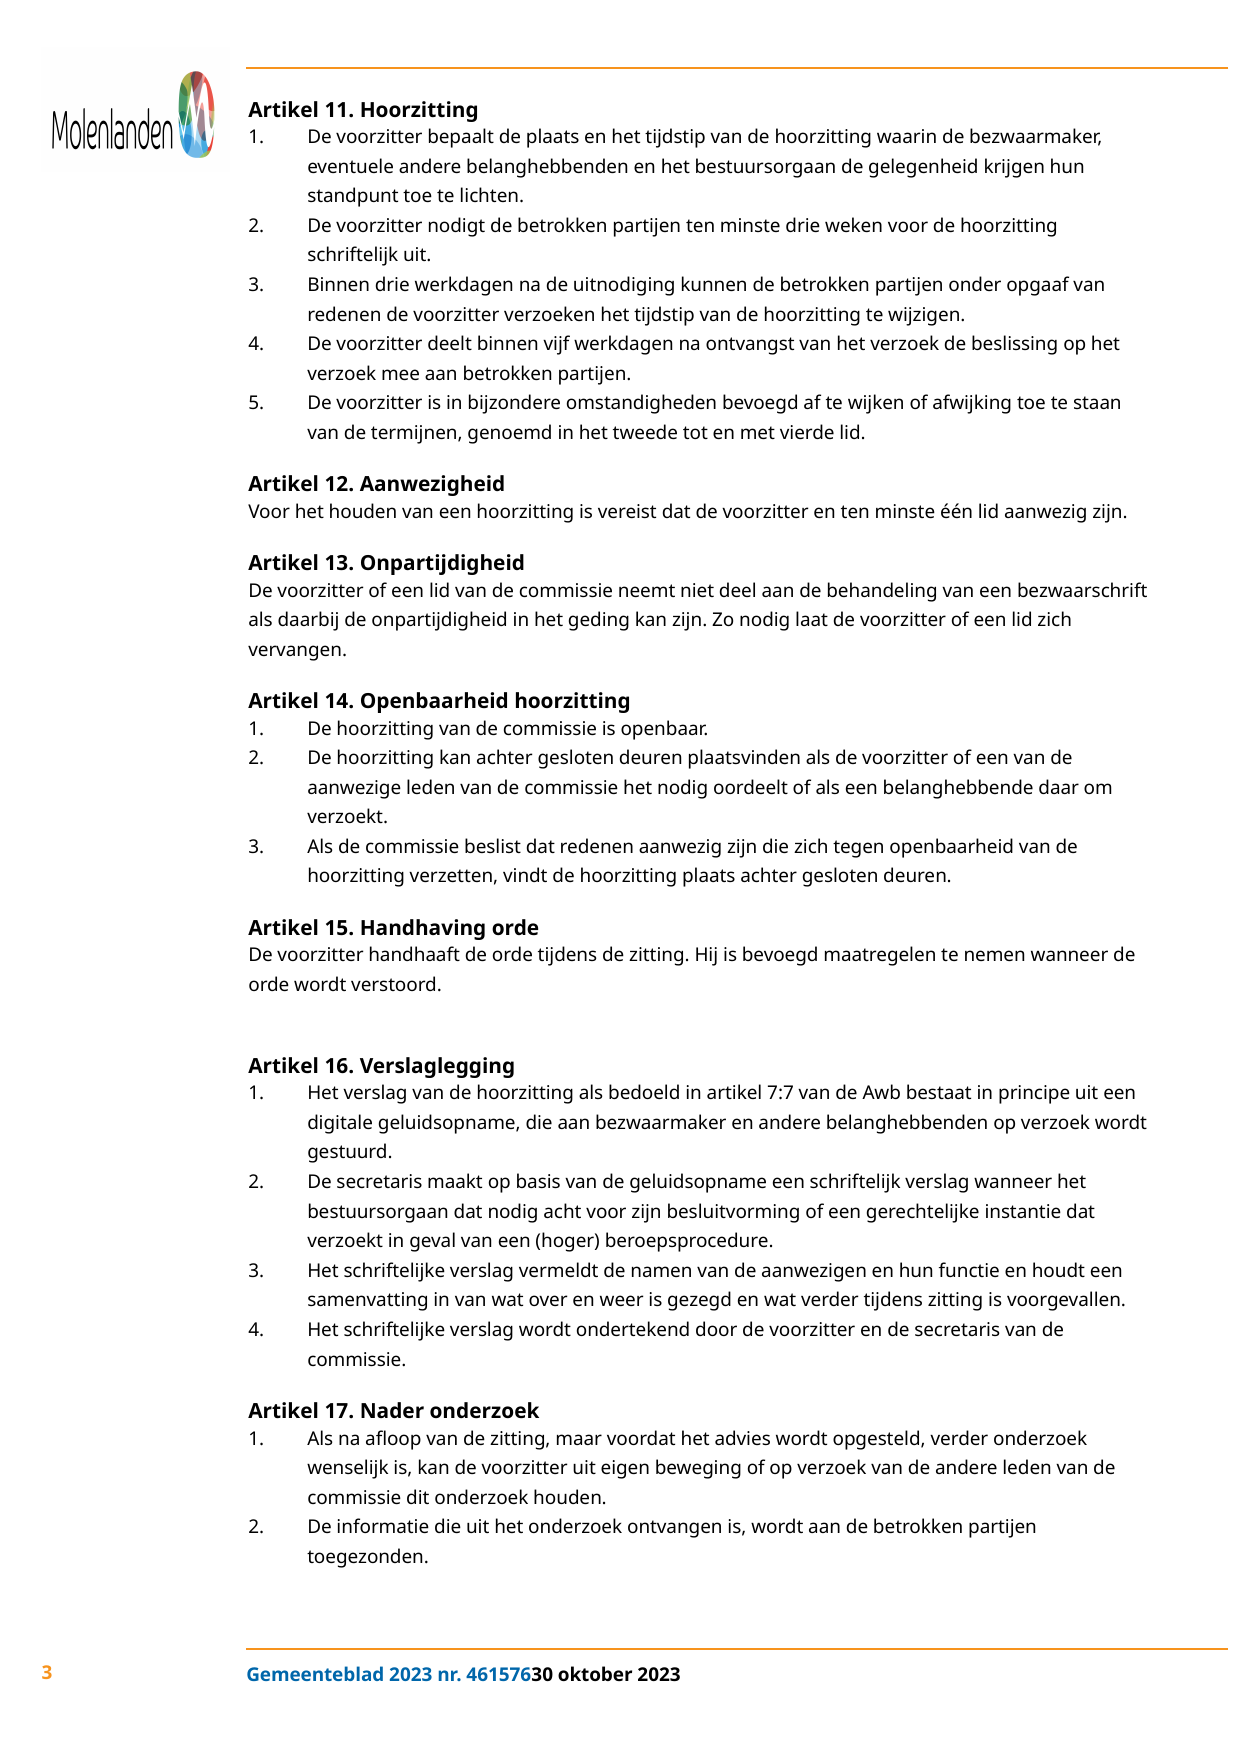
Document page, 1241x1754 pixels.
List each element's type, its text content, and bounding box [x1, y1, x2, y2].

list De voorzitter bepaalt de plaats en het tijdstip van de hoorzitting waarin de bezwaarmaker, eventuele andere belanghebbenden en het bestuursorgaan de gelegenheid krijgen hun standpunt toe te lichten. [248, 123, 1152, 208]
picture [41, 47, 231, 172]
list Het verslag van de hoorzitting als bedoeld in artikel 7:7 van de Awb bestaat in principe uit een digitale geluidsopname, die aan bezwaarmaker en andere belanghebbenden op verzoek wordt gestuurd. [248, 1079, 1152, 1164]
list De informatie die uit het onderzoek ontvangen is, wordt aan de betrokken partijen toegezonden. [248, 1513, 1152, 1569]
text Artikel 16. Verslaglegging [248, 1051, 1152, 1079]
list De voorzitter nodigt de betrokken partijen ten minste drie weken voor de hoorzitting schriftelijk uit. [248, 212, 1152, 267]
text De voorzitter of een lid van de commissie neemt niet deel aan de behandeling van een bezwaarschrift als daarbij de onpartijdigheid in het geding kan zijn. Zo nodig laat de voorzitter of een lid zich vervangen. [248, 577, 1152, 662]
list Het schriftelijke verslag vermeldt de namen van de aanwezigen en hun functie en houdt een samenvatting in van wat over en weer is gezegd en wat verder tijdens zitting is voorgevallen. [248, 1257, 1152, 1312]
text Artikel 12. Aanwezigheid [248, 469, 1152, 498]
list Als na afloop van de zitting, maar voordat het advies wordt opgesteld, verder onderzoek wenselijk is, kan de voorzitter uit eigen beweging of op verzoek van de andere leden van de commissie dit onderzoek houden. [248, 1425, 1152, 1509]
list De secretaris maakt op basis van de geluidsopname een schriftelijk verslag wanneer het bestuursorgaan dat nodig acht voor zijn besluitvorming of een gerechtelijke instantie dat verzoekt in geval van een (hoger) beroepsprocedure. [248, 1168, 1152, 1253]
text Artikel 17. Nader onderzoek [248, 1396, 1152, 1425]
text Voor het houden van een hoorzitting is vereist dat de voorzitter en ten minste één lid aanwezig zijn. [248, 498, 1152, 524]
list De voorzitter deelt binnen vijf werkdagen na ontvangst van het verzoek de beslissing op het verzoek mee aan betrokken partijen. [248, 330, 1152, 386]
list Als de commissie beslist dat redenen aanwezig zijn die zich tegen openbaarheid van de hoorzitting verzetten, vindt de hoorzitting plaats achter gesloten deuren. [248, 833, 1152, 888]
list Binnen drie werkdagen na de uitnodiging kunnen de betrokken partijen onder opgaaf van redenen de voorzitter verzoeken het tijdstip van de hoorzitting te wijzigen. [248, 271, 1152, 326]
text Artikel 14. Openbaarheid hoorzitting [248, 686, 1152, 715]
text Artikel 13. Onpartijdigheid [248, 548, 1152, 577]
list De hoorzitting van de commissie is openbaar. [248, 715, 1152, 741]
list Het schriftelijke verslag wordt ondertekend door de voorzitter en de secretaris van de commissie. [248, 1316, 1152, 1372]
list De hoorzitting kan achter gesloten deuren plaatsvinden als de voorzitter of een van de aanwezige leden van de commissie het nodig oordeelt of als een belanghebbende daar om verzoekt. [248, 744, 1152, 829]
text Artikel 15. Handhaving orde [248, 913, 1152, 942]
text De voorzitter handhaaft de orde tijdens de zitting. Hij is bevoegd maatregelen te nemen wanneer de orde wordt verstoord. [248, 942, 1152, 997]
text Artikel 11. Hoorzitting [248, 95, 1152, 123]
list De voorzitter is in bijzondere omstandigheden bevoegd af te wijken of afwijking toe te staan van de termijnen, genoemd in het tweede tot en met vierde lid. [248, 389, 1152, 445]
